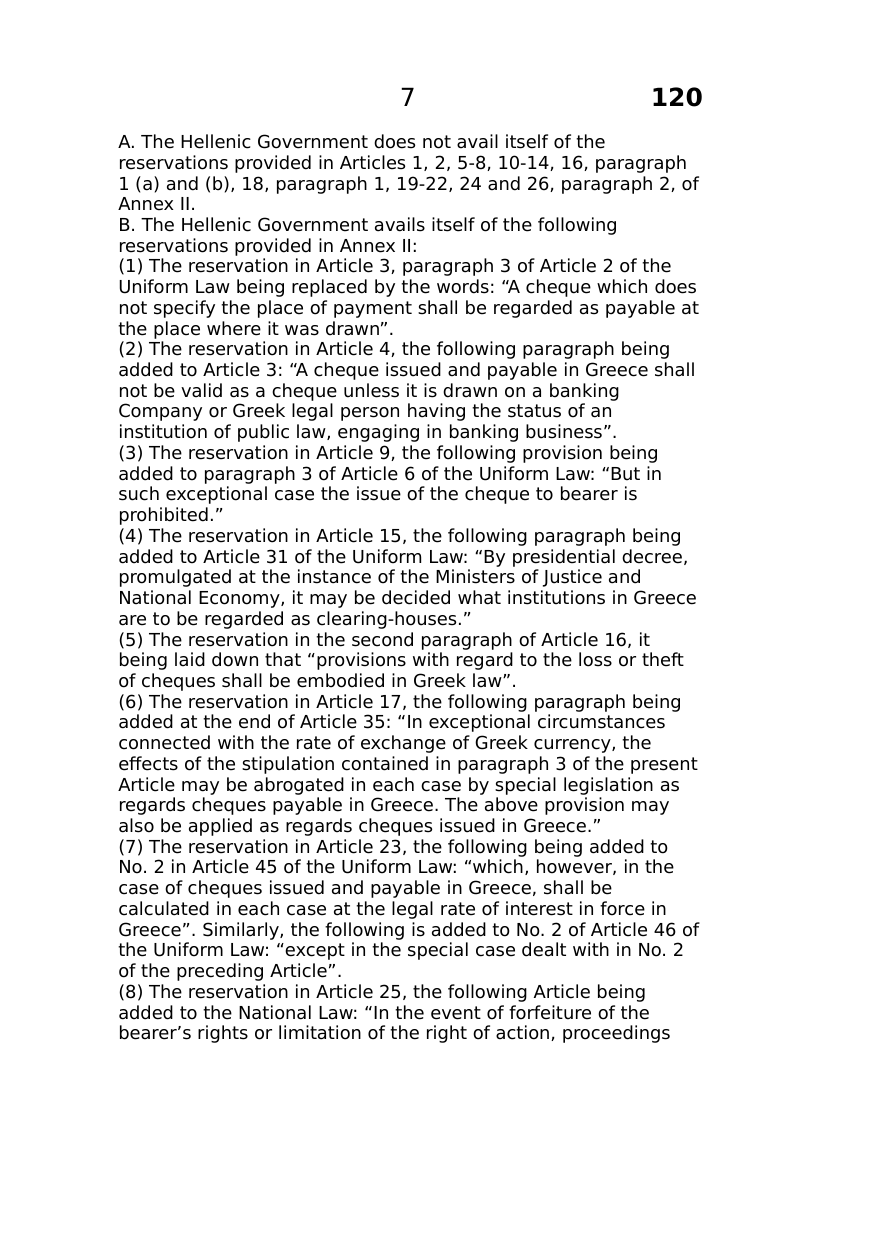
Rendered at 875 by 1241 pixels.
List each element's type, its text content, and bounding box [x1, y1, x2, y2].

text B. The Hellenic Government avails itself of the following reservations provided in Annex II: [118, 215, 703, 256]
text (6) The reservation in Article 17, the following paragraph being added at the end of Article 35: “In exceptional circumstances connected with the rate of exchange of Greek currency, the effects of the stipulation contained in paragraph 3 of the present Article may be abrogated in each case by special legislation as regards cheques payable in Greece. The above provision may also be applied as regards cheques issued in Greece.” [118, 692, 703, 837]
text (3) The reservation in Article 9, the following provision being added to paragraph 3 of Article 6 of the Uniform Law: “But in such exceptional case the issue of the cheque to bearer is prohibited.” [118, 443, 703, 526]
text (2) The reservation in Article 4, the following paragraph being added to Article 3: “A cheque issued and payable in Greece shall not be valid as a cheque unless it is drawn on a banking Company or Greek legal person having the status of an institution of public law, engaging in banking business”. [118, 339, 703, 443]
text (7) The reservation in Article 23, the following being added to No. 2 in Article 45 of the Uniform Law: “which, however, in the case of cheques issued and payable in Greece, shall be calculated in each case at the legal rate of interest in force in Greece”. Similarly, the following is added to No. 2 of Article 46 of the Uniform Law: “except in the special case dealt with in No. 2 of the preceding Article”. [118, 837, 703, 982]
text A. The Hellenic Government does not avail itself of the reservations provided in Articles 1, 2, 5-8, 10-14, 16, paragraph 1 (a) and (b), 18, paragraph 1, 19-22, 24 and 26, paragraph 2, of Annex II. [118, 132, 703, 215]
text (8) The reservation in Article 25, the following Article being added to the National Law: “In the event of forfeiture of the bearer’s rights or limitation of the right of action, proceedings [118, 982, 703, 1044]
text (5) The reservation in the second paragraph of Article 16, it being laid down that “provisions with regard to the loss or theft of cheques shall be embodied in Greek law”. [118, 629, 703, 692]
text (4) The reservation in Article 15, the following paragraph being added to Article 31 of the Uniform Law: “By presidential decree, promulgated at the instance of the Ministers of Justice and National Economy, it may be decided what institutions in Greece are to be regarded as clearing-houses.” [118, 526, 703, 629]
text (1) The reservation in Article 3, paragraph 3 of Article 2 of the Uniform Law being replaced by the words: “A cheque which does not specify the place of payment shall be regarded as payable at the place where it was drawn”. [118, 256, 703, 339]
